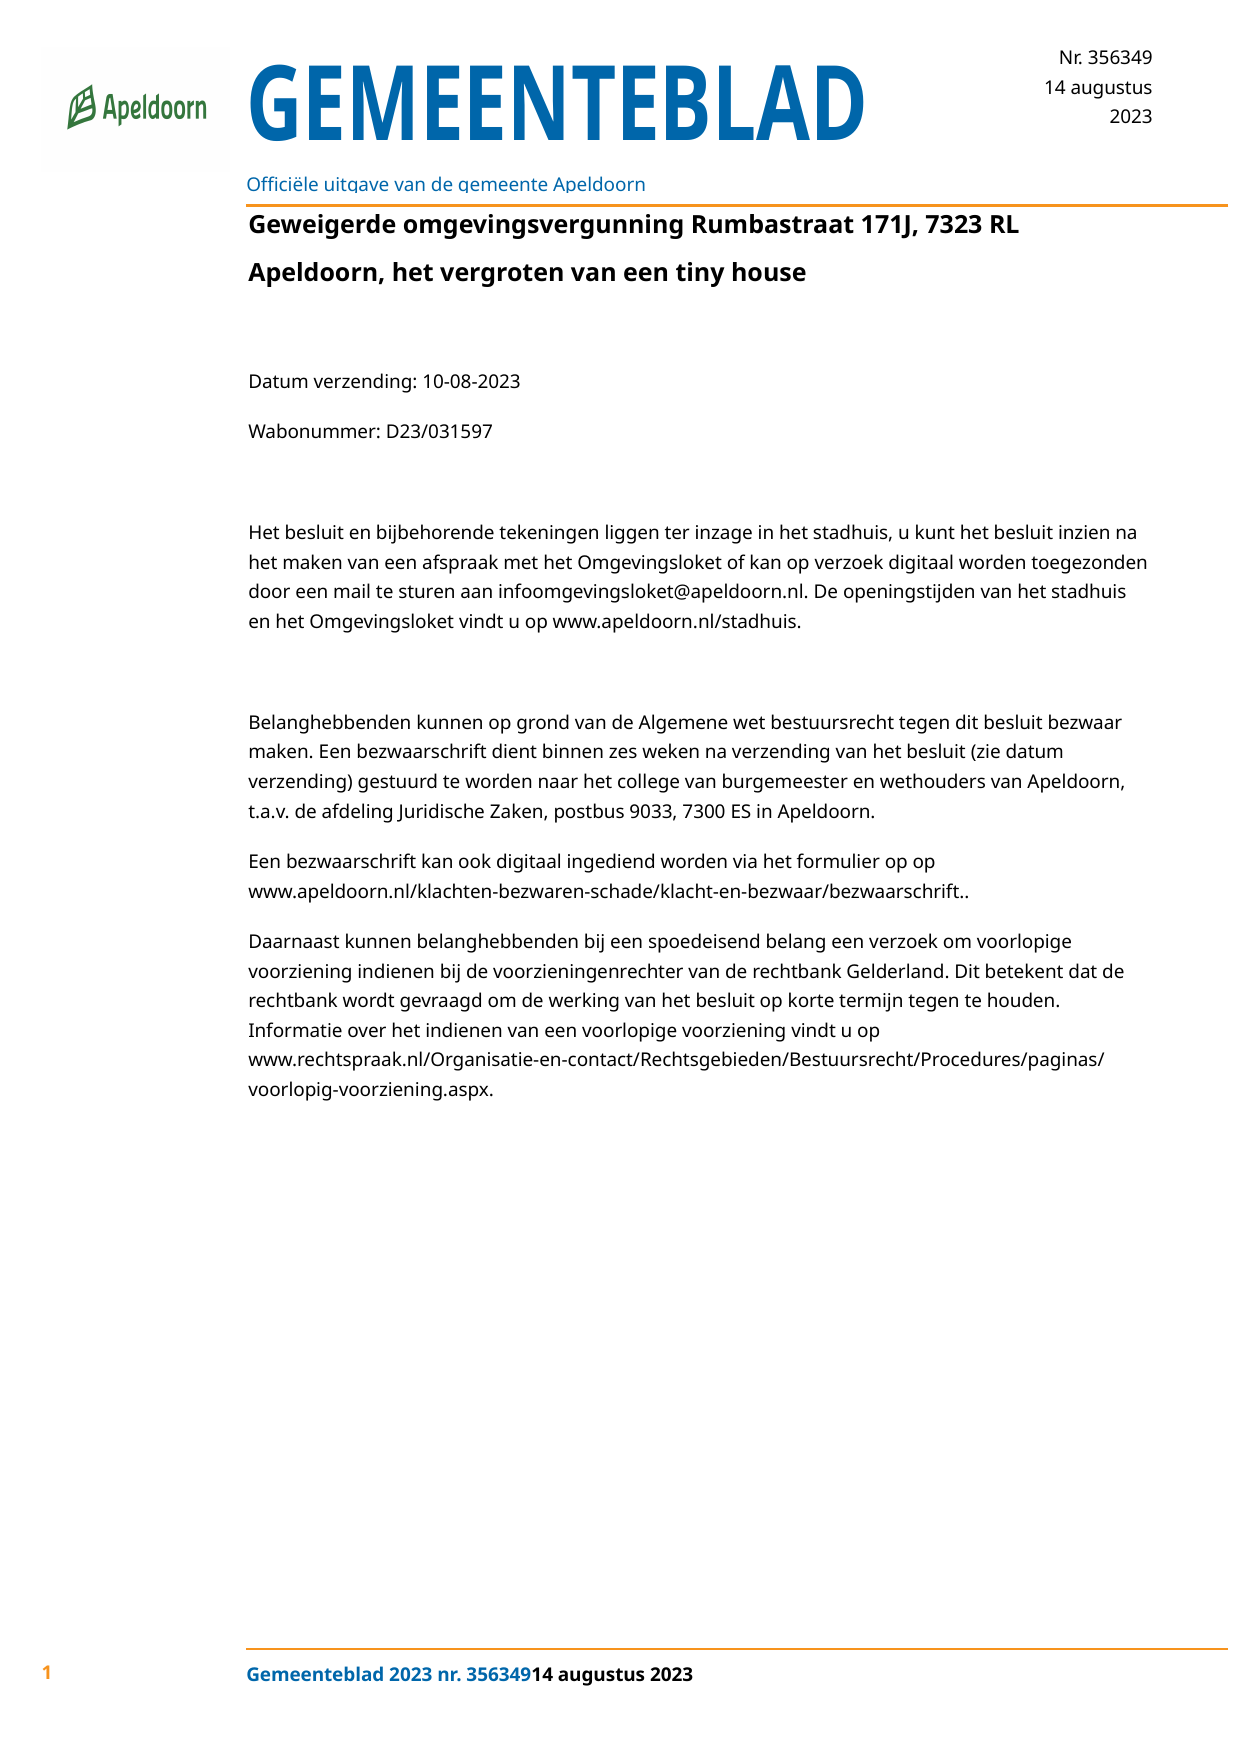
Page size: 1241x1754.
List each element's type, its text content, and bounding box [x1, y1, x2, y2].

text Belanghebbenden kunnen op grond van de Algemene wet bestuursrecht tegen dit besluit bezwaar maken. Een bezwaarschrift dient binnen zes weken na verzending van het besluit (zie datum verzending) gestuurd te worden naar het college van burgemeester en wethouders van Apeldoorn, t.a.v. de afdeling Juridische Zaken, postbus 9033, 7300 ES in Apeldoorn. [248, 709, 1152, 824]
text Een bezwaarschrift kan ook digitaal ingediend worden via het formulier op op www.apeldoorn.nl/klachten-bezwaren-schade/klacht-en-bezwaar/bezwaarschrift.. [248, 848, 1152, 904]
text Datum verzending: 10-08-2023 [248, 368, 1152, 394]
text Daarnaast kunnen belanghebbenden bij een spoedeisend belang een verzoek om voorlopige voorziening indienen bij de voorzieningenrechter van de rechtbank Gelderland. Dit betekent dat de rechtbank wordt gevraagd om de werking van het besluit op korte termijn tegen te houden. Informatie over het indienen van een voorlopige voorziening vindt u op www.rechtspraak.nl/Organisatie-en-contact/Rechtsgebieden/Bestuursrecht/Procedures/paginas/voorlopig-voorziening.aspx. [248, 928, 1152, 1102]
text Het besluit en bijbehorende tekeningen liggen ter inzage in het stadhuis, u kunt het besluit inzien na het maken van een afspraak met het Omgevingsloket of kan op verzoek digitaal worden toegezonden door een mail te sturen aan infoomgevingsloket@apeldoorn.nl. De openingstijden van het stadhuis en het Omgevingsloket vindt u op www.apeldoorn.nl/stadhuis. [248, 519, 1152, 634]
text Wabonummer: D23/031597 [248, 419, 1152, 444]
text Geweigerde omgevingsvergunning Rumbastraat 171J, 7323 RL Apeldoorn, het vergroten van een tiny house [248, 207, 1152, 288]
picture [41, 47, 231, 172]
